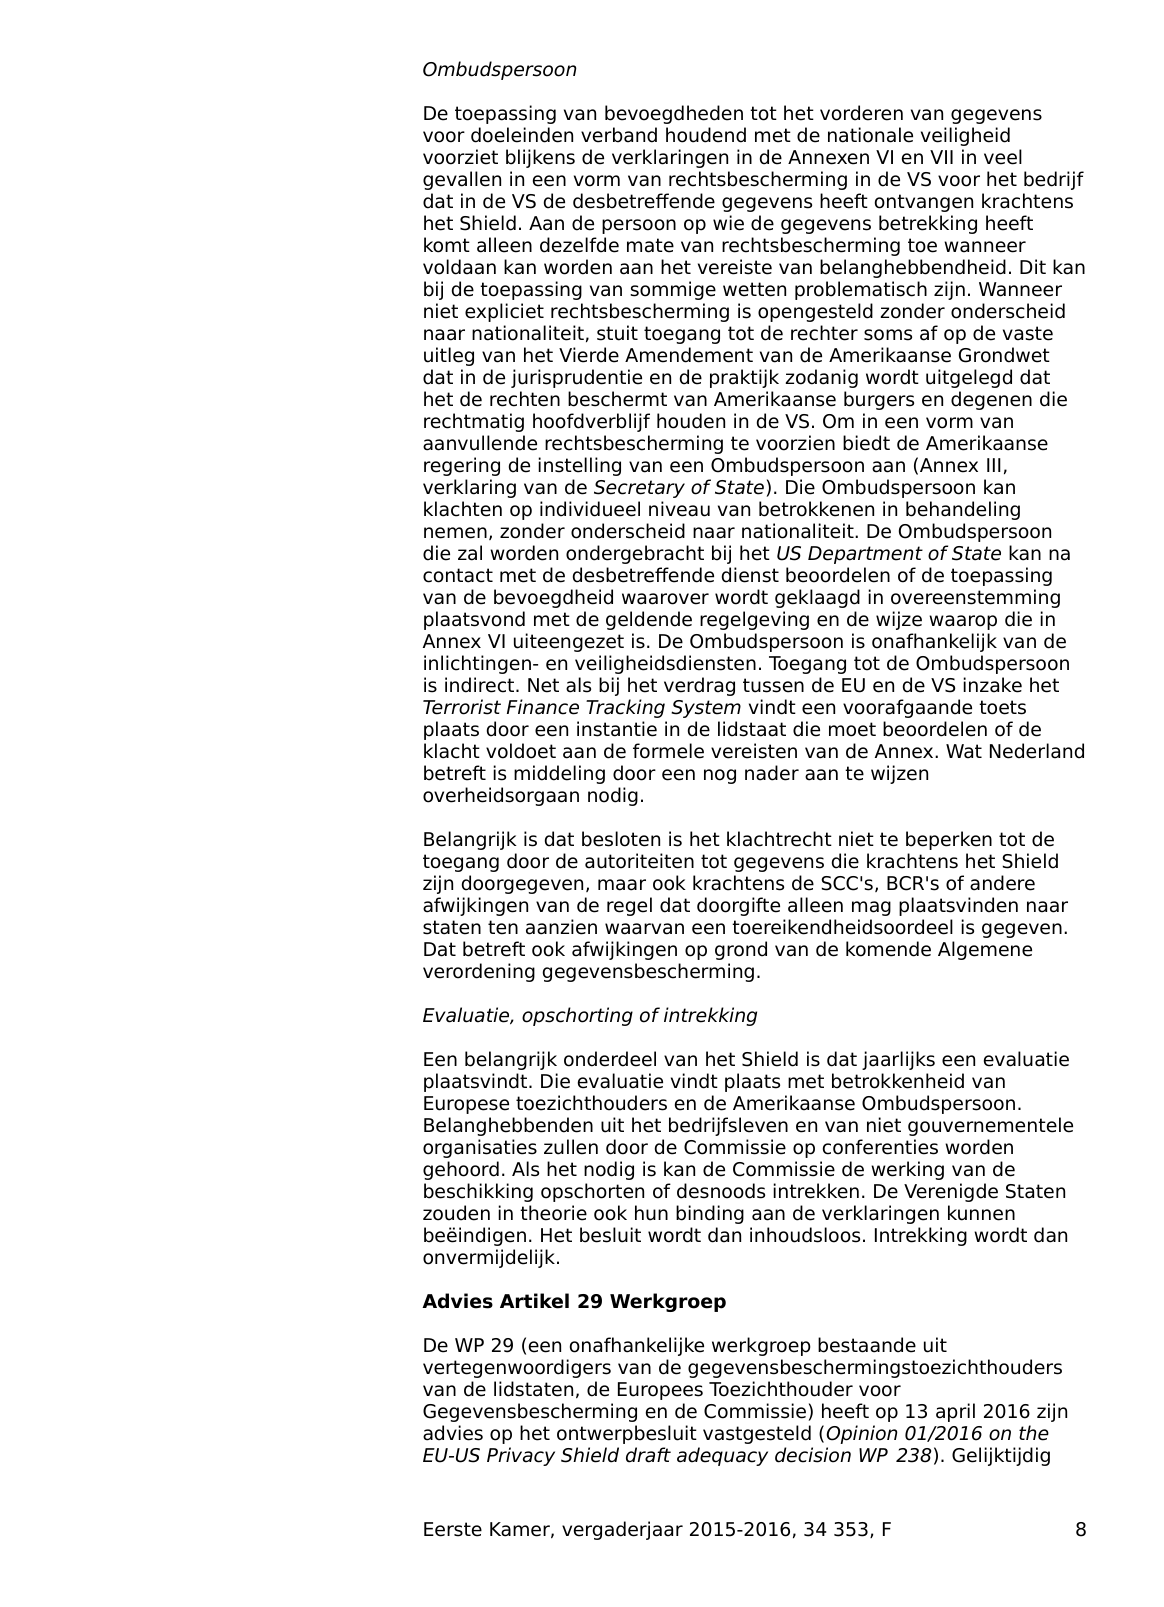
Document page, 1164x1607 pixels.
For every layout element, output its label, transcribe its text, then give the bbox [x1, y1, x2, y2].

text De WP 29 (een onafhankelijke werkgroep bestaande uit vertegenwoordigers van de gegevensbeschermingstoezichthouders van de lidstaten, de Europees Toezichthouder voor Gegevensbescherming en de Commissie) heeft op 13 april 2016 zijn advies op het ontwerpbesluit vastgesteld (Opinion 01/2016 on the EU-US Privacy Shield draft adequacy decision WP 238). Gelijktijdig [422, 1335, 1087, 1467]
subtitle Evaluatie, opschorting of intrekking [422, 1005, 1087, 1027]
subtitle Advies Artikel 29 Werkgroep [422, 1291, 1087, 1313]
text Een belangrijk onderdeel van het Shield is dat jaarlijks een evaluatie plaatsvindt. Die evaluatie vindt plaats met betrokkenheid van Europese toezichthouders en de Amerikaanse Ombudspersoon. Belanghebbenden uit het bedrijfsleven en van niet gouvernementele organisaties zullen door de Commissie op conferenties worden gehoord. Als het nodig is kan de Commissie de werking van de beschikking opschorten of desnoods intrekken. De Verenigde Staten zouden in theorie ook hun binding aan de verklaringen kunnen beëindigen. Het besluit wordt dan inhoudsloos. Intrekking wordt dan onvermijdelijk. [422, 1049, 1087, 1269]
text De toepassing van bevoegdheden tot het vorderen van gegevens voor doeleinden verband houdend met de nationale veiligheid voorziet blijkens de verklaringen in de Annexen VI en VII in veel gevallen in een vorm van rechtsbescherming in de VS voor het bedrijf dat in de VS de desbetreffende gegevens heeft ontvangen krachtens het Shield. Aan de persoon op wie de gegevens betrekking heeft komt alleen dezelfde mate van rechtsbescherming toe wanneer voldaan kan worden aan het vereiste van belanghebbendheid. Dit kan bij de toepassing van sommige wetten problematisch zijn. Wanneer niet expliciet rechtsbescherming is opengesteld zonder onderscheid naar nationaliteit, stuit toegang tot de rechter soms af op de vaste uitleg van het Vierde Amendement van de Amerikaanse Grondwet dat in de jurisprudentie en de praktijk zodanig wordt uitgelegd dat het de rechten beschermt van Amerikaanse burgers en degenen die rechtmatig hoofdverblijf houden in de VS. Om in een vorm van aanvullende rechtsbescherming te voorzien biedt de Amerikaanse regering de instelling van een Ombudspersoon aan (Annex III, verklaring van de Secretary of State). Die Ombudspersoon kan klachten op individueel niveau van betrokkenen in behandeling nemen, zonder onderscheid naar nationaliteit. De Ombudspersoon die zal worden ondergebracht bij het US Department of State kan na contact met de desbetreffende dienst beoordelen of de toepassing van de bevoegdheid waarover wordt geklaagd in overeenstemming plaatsvond met de geldende regelgeving en de wijze waarop die in Annex VI uiteengezet is. De Ombudspersoon is onafhankelijk van de inlichtingen- en veiligheidsdiensten. Toegang tot de Ombudspersoon is indirect. Net als bij het verdrag tussen de EU en de VS inzake het Terrorist Finance Tracking System vindt een voorafgaande toets plaats door een instantie in de lidstaat die moet beoordelen of de klacht voldoet aan de formele vereisten van de Annex. Wat Nederland betreft is middeling door een nog nader aan te wijzen overheidsorgaan nodig. [422, 103, 1087, 807]
text Belangrijk is dat besloten is het klachtrecht niet te beperken tot de toegang door de autoriteiten tot gegevens die krachtens het Shield zijn doorgegeven, maar ook krachtens de SCC's, BCR's of andere afwijkingen van de regel dat doorgifte alleen mag plaatsvinden naar staten ten aanzien waarvan een toereikendheidsoordeel is gegeven. Dat betreft ook afwijkingen op grond van de komende Algemene verordening gegevensbescherming. [422, 829, 1087, 983]
subtitle Ombudspersoon [422, 59, 1087, 81]
